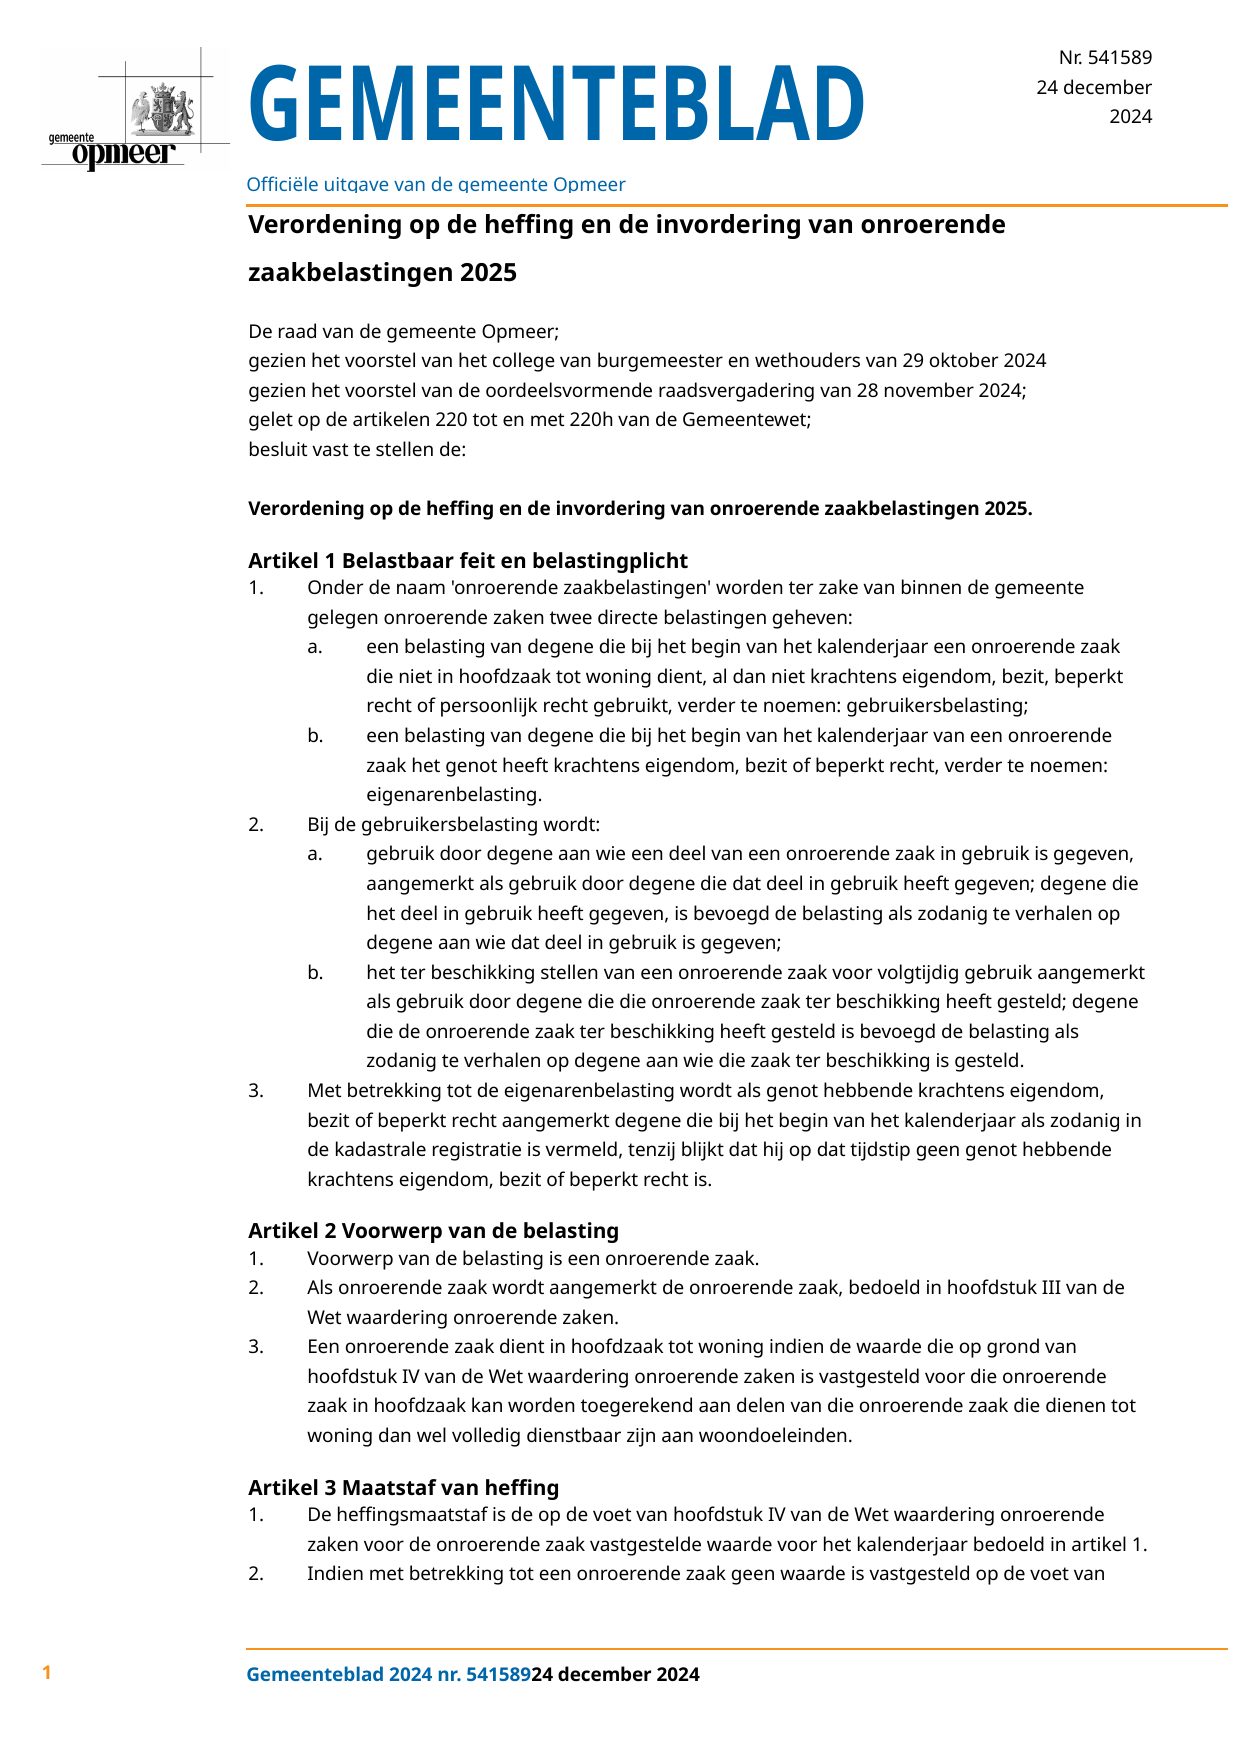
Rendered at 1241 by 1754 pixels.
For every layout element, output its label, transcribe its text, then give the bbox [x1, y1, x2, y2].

list Met betrekking tot de eigenarenbelasting wordt als genot hebbende krachtens eigendom, bezit of beperkt recht aangemerkt degene die bij het begin van het kalenderjaar als zodanig in de kadastrale registratie is vermeld, tenzij blijkt dat hij op dat tijdstip geen genot hebbende krachtens eigendom, bezit of beperkt recht is. [248, 1077, 1152, 1192]
list een belasting van degene die bij het begin van het kalenderjaar van een onroerende zaak het genot heeft krachtens eigendom, bezit of beperkt recht, verder te noemen: eigenarenbelasting. [307, 722, 1152, 807]
list Onder de naam 'onroerende zaakbelastingen' worden ter zake van binnen de gemeente gelegen onroerende zaken twee directe belastingen geheven: [248, 574, 1152, 629]
list Bij de gebruikersbelasting wordt: [248, 811, 1152, 837]
list gebruik door degene aan wie een deel van een onroerende zaak in gebruik is gegeven, aangemerkt als gebruik door degene die dat deel in gebruik heeft gegeven; degene die het deel in gebruik heeft gegeven, is bevoegd de belasting als zodanig te verhalen op degene aan wie dat deel in gebruik is gegeven; [307, 841, 1152, 955]
list De heffingsmaatstaf is de op de voet van hoofdstuk IV van de Wet waardering onroerende zaken voor de onroerende zaak vastgestelde waarde voor het kalenderjaar bedoeld in artikel 1. [248, 1501, 1152, 1556]
text gezien het voorstel van het college van burgemeester en wethouders van 29 oktober 2024 [248, 347, 1152, 373]
list een belasting van degene die bij het begin van het kalenderjaar een onroerende zaak die niet in hoofdzaak tot woning dient, al dan niet krachtens eigendom, bezit, beperkt recht of persoonlijk recht gebruikt, verder te noemen: gebruikersbelasting; [307, 633, 1152, 718]
text De raad van de gemeente Opmeer; [248, 318, 1152, 344]
list Voorwerp van de belasting is een onroerende zaak. [248, 1245, 1152, 1271]
text besluit vast te stellen de: [248, 436, 1152, 462]
text Artikel 2 Voorwerp van de belasting [248, 1216, 1152, 1245]
text gelet op de artikelen 220 tot en met 220h van de Gemeentewet; [248, 407, 1152, 432]
text Verordening op de heffing en de invordering van onroerende zaakbelastingen 2025. [248, 495, 1152, 521]
text Verordening op de heffing en de invordering van onroerende zaakbelastingen 2025 [248, 207, 1152, 288]
text Artikel 1 Belastbaar feit en belastingplicht [248, 546, 1152, 574]
text Artikel 3 Maatstaf van heffing [248, 1473, 1152, 1501]
list Een onroerende zaak dient in hoofdzaak tot woning indien de waarde die op grond van hoofdstuk IV van de Wet waardering onroerende zaken is vastgesteld voor die onroerende zaak in hoofdzaak kan worden toegerekend aan delen van die onroerende zaak die dienen tot woning dan wel volledig dienstbaar zijn aan woondoeleinden. [248, 1333, 1152, 1448]
list Als onroerende zaak wordt aangemerkt de onroerende zaak, bedoeld in hoofdstuk III van de Wet waardering onroerende zaken. [248, 1274, 1152, 1330]
list Indien met betrekking tot een onroerende zaak geen waarde is vastgesteld op de voet van [248, 1560, 1152, 1586]
picture [41, 47, 231, 172]
list het ter beschikking stellen van een onroerende zaak voor volgtijdig gebruik aangemerkt als gebruik door degene die die onroerende zaak ter beschikking heeft gesteld; degene die de onroerende zaak ter beschikking heeft gesteld is bevoegd de belasting als zodanig te verhalen op degene aan wie die zaak ter beschikking is gesteld. [307, 959, 1152, 1073]
text gezien het voorstel van de oordeelsvormende raadsvergadering van 28 november 2024; [248, 377, 1152, 403]
